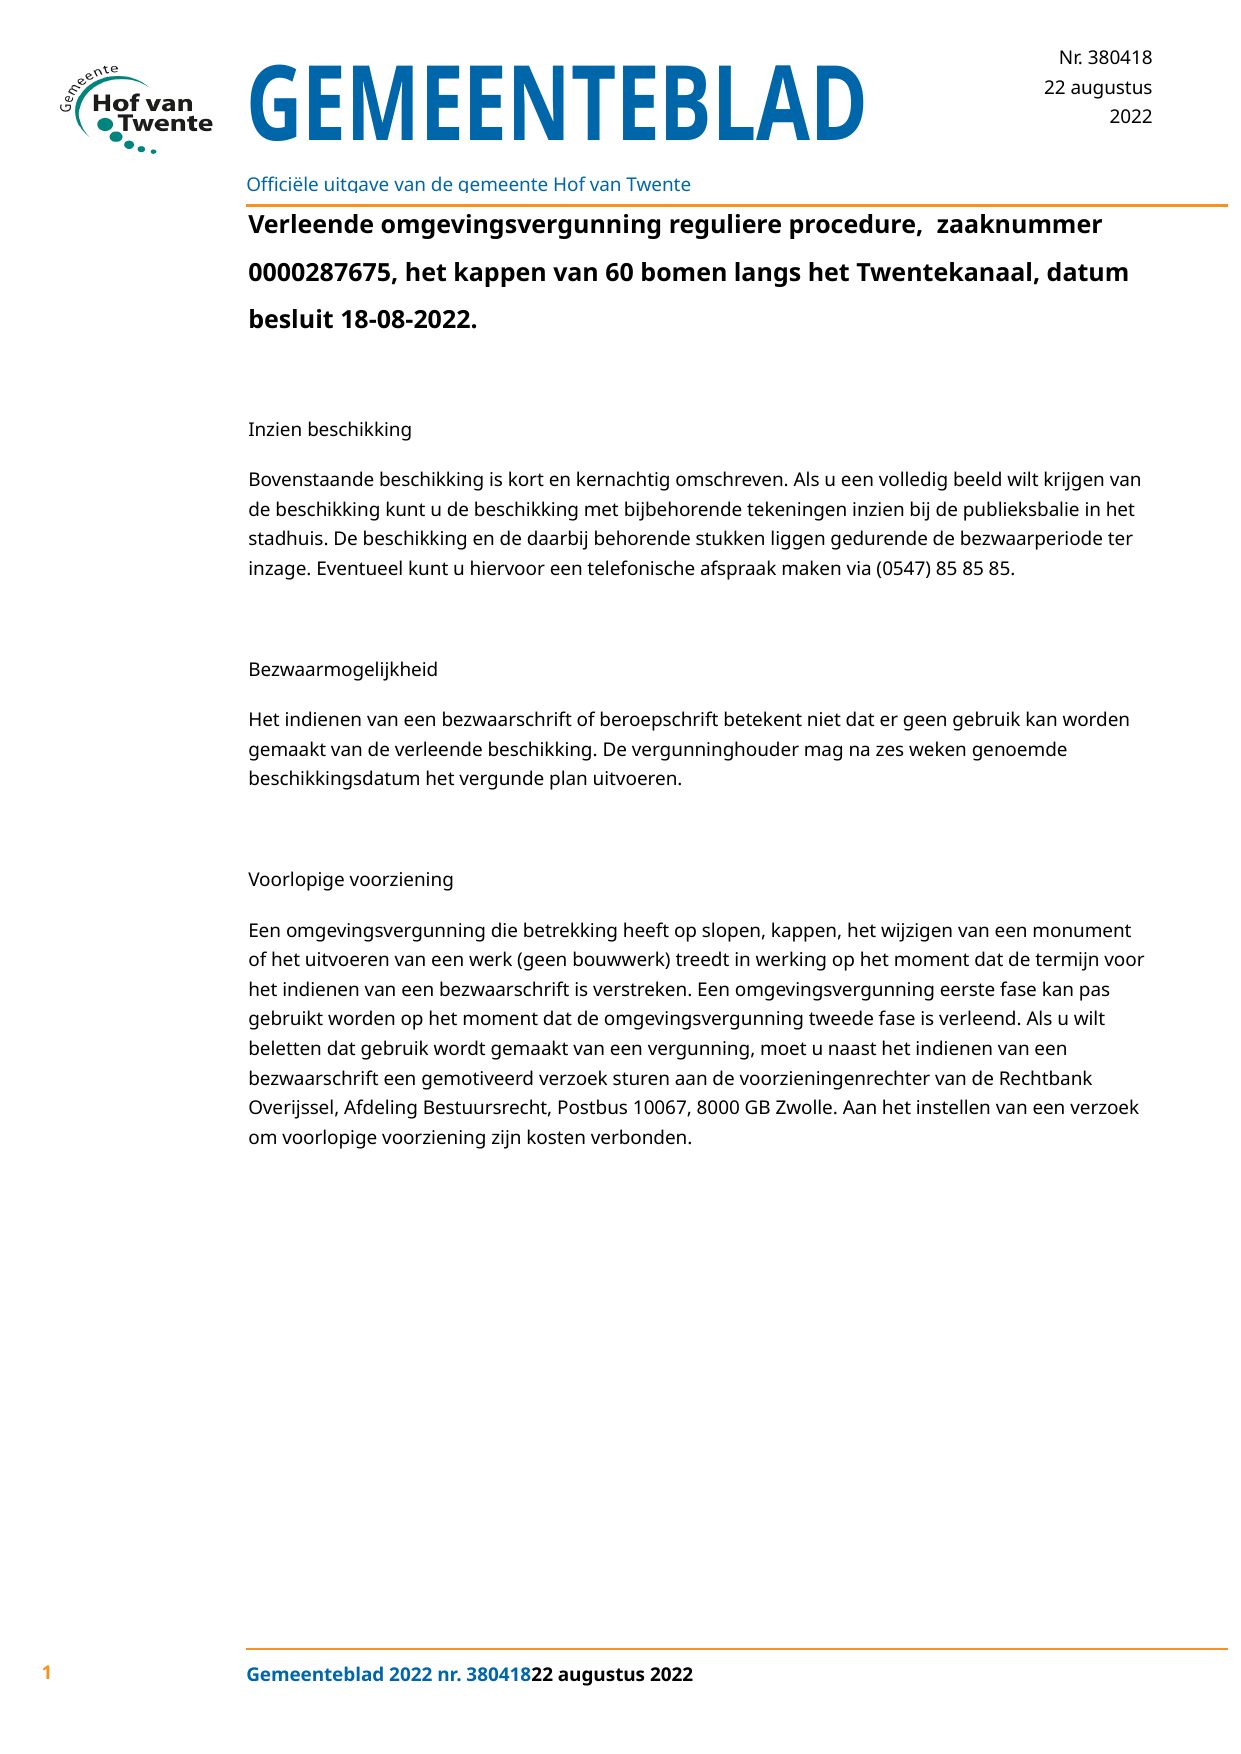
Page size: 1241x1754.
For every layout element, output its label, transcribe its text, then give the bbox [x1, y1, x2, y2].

text Voorlopige voorziening [248, 866, 1152, 892]
text Het indienen van een bezwaarschrift of beroepschrift betekent niet dat er geen gebruik kan worden gemaakt van de verleende beschikking. De vergunninghouder mag na zes weken genoemde beschikkingsdatum het vergunde plan uitvoeren. [248, 706, 1152, 791]
text Een omgevingsvergunning die betrekking heeft op slopen, kappen, het wijzigen van een monument of het uitvoeren van een werk (geen bouwwerk) treedt in werking op het moment dat de termijn voor het indienen van een bezwaarschrift is verstreken. Een omgevingsvergunning eerste fase kan pas gebruikt worden op het moment dat de omgevingsvergunning tweede fase is verleend. Als u wilt beletten dat gebruik wordt gemaakt van een vergunning, moet u naast het indienen van een bezwaarschrift een gemotiveerd verzoek sturen aan de voorzieningenrechter van de Rechtbank Overijssel, Afdeling Bestuursrecht, Postbus 10067, 8000 GB Zwolle. Aan het instellen van een verzoek om voorlopige voorziening zijn kosten verbonden. [248, 917, 1152, 1149]
text Bovenstaande beschikking is kort en kernachtig omschreven. Als u een volledig beeld wilt krijgen van de beschikking kunt u de beschikking met bijbehorende tekeningen inzien bij de publieksbalie in het stadhuis. De beschikking en de daarbij behorende stukken liggen gedurende de bezwaarperiode ter inzage. Eventueel kunt u hiervoor een telefonische afspraak maken via (0547) 85 85 85. [248, 466, 1152, 581]
picture [41, 47, 231, 172]
text Bezwaarmogelijkheid [248, 656, 1152, 682]
text Verleende omgevingsvergunning reguliere procedure, zaaknummer 0000287675, het kappen van 60 bomen langs het Twentekanaal, datum besluit 18-08-2022. [248, 207, 1152, 336]
text Inzien beschikking [248, 416, 1152, 442]
